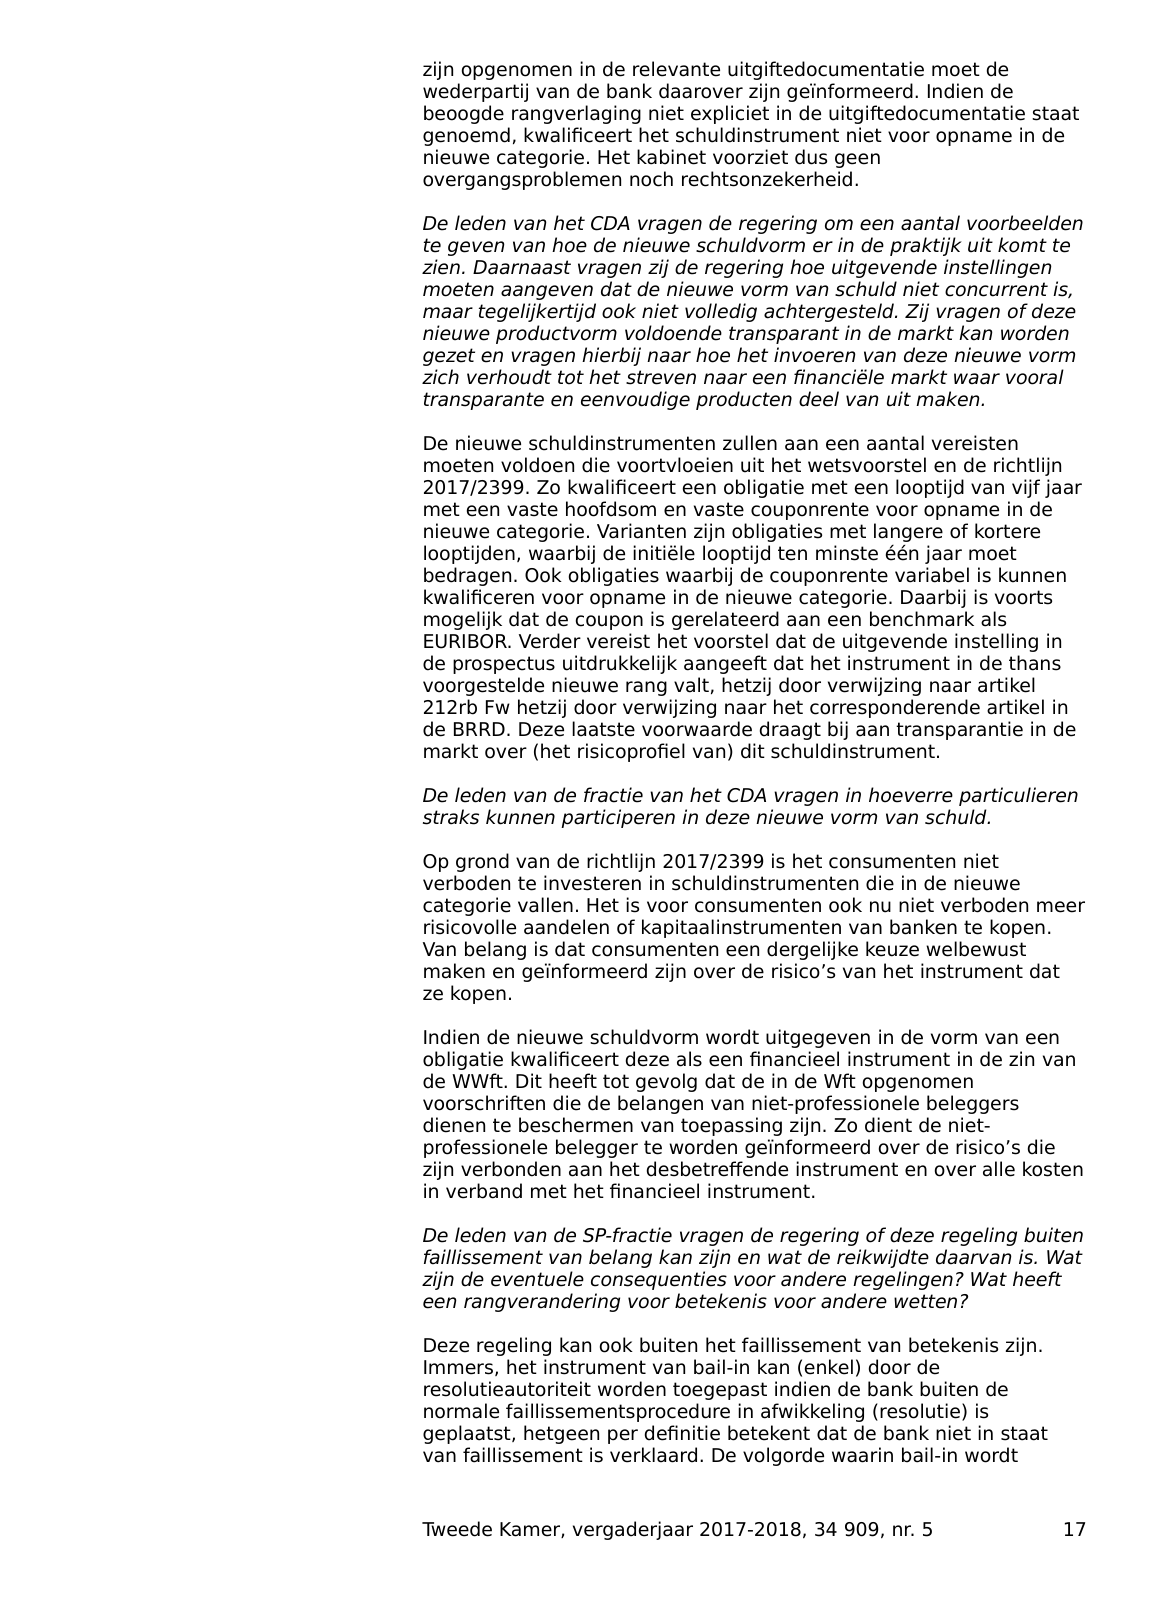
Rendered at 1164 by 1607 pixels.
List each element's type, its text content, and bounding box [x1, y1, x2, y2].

text De leden van de SP-fractie vragen de regering of deze regeling buiten faillissement van belang kan zijn en wat de reikwijdte daarvan is. Wat zijn de eventuele consequenties voor andere regelingen? Wat heeft een rangverandering voor betekenis voor andere wetten? [422, 1225, 1087, 1313]
text zijn opgenomen in de relevante uitgiftedocumentatie moet de wederpartij van de bank daarover zijn geïnformeerd. Indien de beoogde rangverlaging niet expliciet in de uitgiftedocumentatie staat genoemd, kwalificeert het schuldinstrument niet voor opname in de nieuwe categorie. Het kabinet voorziet dus geen overgangsproblemen noch rechtsonzekerheid. [422, 59, 1087, 191]
text De nieuwe schuldinstrumenten zullen aan een aantal vereisten moeten voldoen die voortvloeien uit het wetsvoorstel en de richtlijn 2017/2399. Zo kwalificeert een obligatie met een looptijd van vijf jaar met een vaste hoofdsom en vaste couponrente voor opname in de nieuwe categorie. Varianten zijn obligaties met langere of kortere looptijden, waarbij de initiële looptijd ten minste één jaar moet bedragen. Ook obligaties waarbij de couponrente variabel is kunnen kwalificeren voor opname in de nieuwe categorie. Daarbij is voorts mogelijk dat de coupon is gerelateerd aan een benchmark als EURIBOR. Verder vereist het voorstel dat de uitgevende instelling in de prospectus uitdrukkelijk aangeeft dat het instrument in de thans voorgestelde nieuwe rang valt, hetzij door verwijzing naar artikel 212rb Fw hetzij door verwijzing naar het corresponderende artikel in de BRRD. Deze laatste voorwaarde draagt bij aan transparantie in de markt over (het risicoprofiel van) dit schuldinstrument. [422, 433, 1087, 763]
text De leden van de fractie van het CDA vragen in hoeverre particulieren straks kunnen participeren in deze nieuwe vorm van schuld. [422, 785, 1087, 829]
text Indien de nieuwe schuldvorm wordt uitgegeven in de vorm van een obligatie kwalificeert deze als een financieel instrument in de zin van de WWft. Dit heeft tot gevolg dat de in de Wft opgenomen voorschriften die de belangen van niet-professionele beleggers dienen te beschermen van toepassing zijn. Zo dient de niet-professionele belegger te worden geïnformeerd over de risico’s die zijn verbonden aan het desbetreffende instrument en over alle kosten in verband met het financieel instrument. [422, 1027, 1087, 1203]
text Op grond van de richtlijn 2017/2399 is het consumenten niet verboden te investeren in schuldinstrumenten die in de nieuwe categorie vallen. Het is voor consumenten ook nu niet verboden meer risicovolle aandelen of kapitaalinstrumenten van banken te kopen. Van belang is dat consumenten een dergelijke keuze welbewust maken en geïnformeerd zijn over de risico’s van het instrument dat ze kopen. [422, 851, 1087, 1005]
text Deze regeling kan ook buiten het faillissement van betekenis zijn. Immers, het instrument van bail-in kan (enkel) door de resolutieautoriteit worden toegepast indien de bank buiten de normale faillissementsprocedure in afwikkeling (resolutie) is geplaatst, hetgeen per definitie betekent dat de bank niet in staat van faillissement is verklaard. De volgorde waarin bail-in wordt [422, 1335, 1087, 1467]
text De leden van het CDA vragen de regering om een aantal voorbeelden te geven van hoe de nieuwe schuldvorm er in de praktijk uit komt te zien. Daarnaast vragen zij de regering hoe uitgevende instellingen moeten aangeven dat de nieuwe vorm van schuld niet concurrent is, maar tegelijkertijd ook niet volledig achtergesteld. Zij vragen of deze nieuwe productvorm voldoende transparant in de markt kan worden gezet en vragen hierbij naar hoe het invoeren van deze nieuwe vorm zich verhoudt tot het streven naar een financiële markt waar vooral transparante en eenvoudige producten deel van uit maken. [422, 213, 1087, 411]
